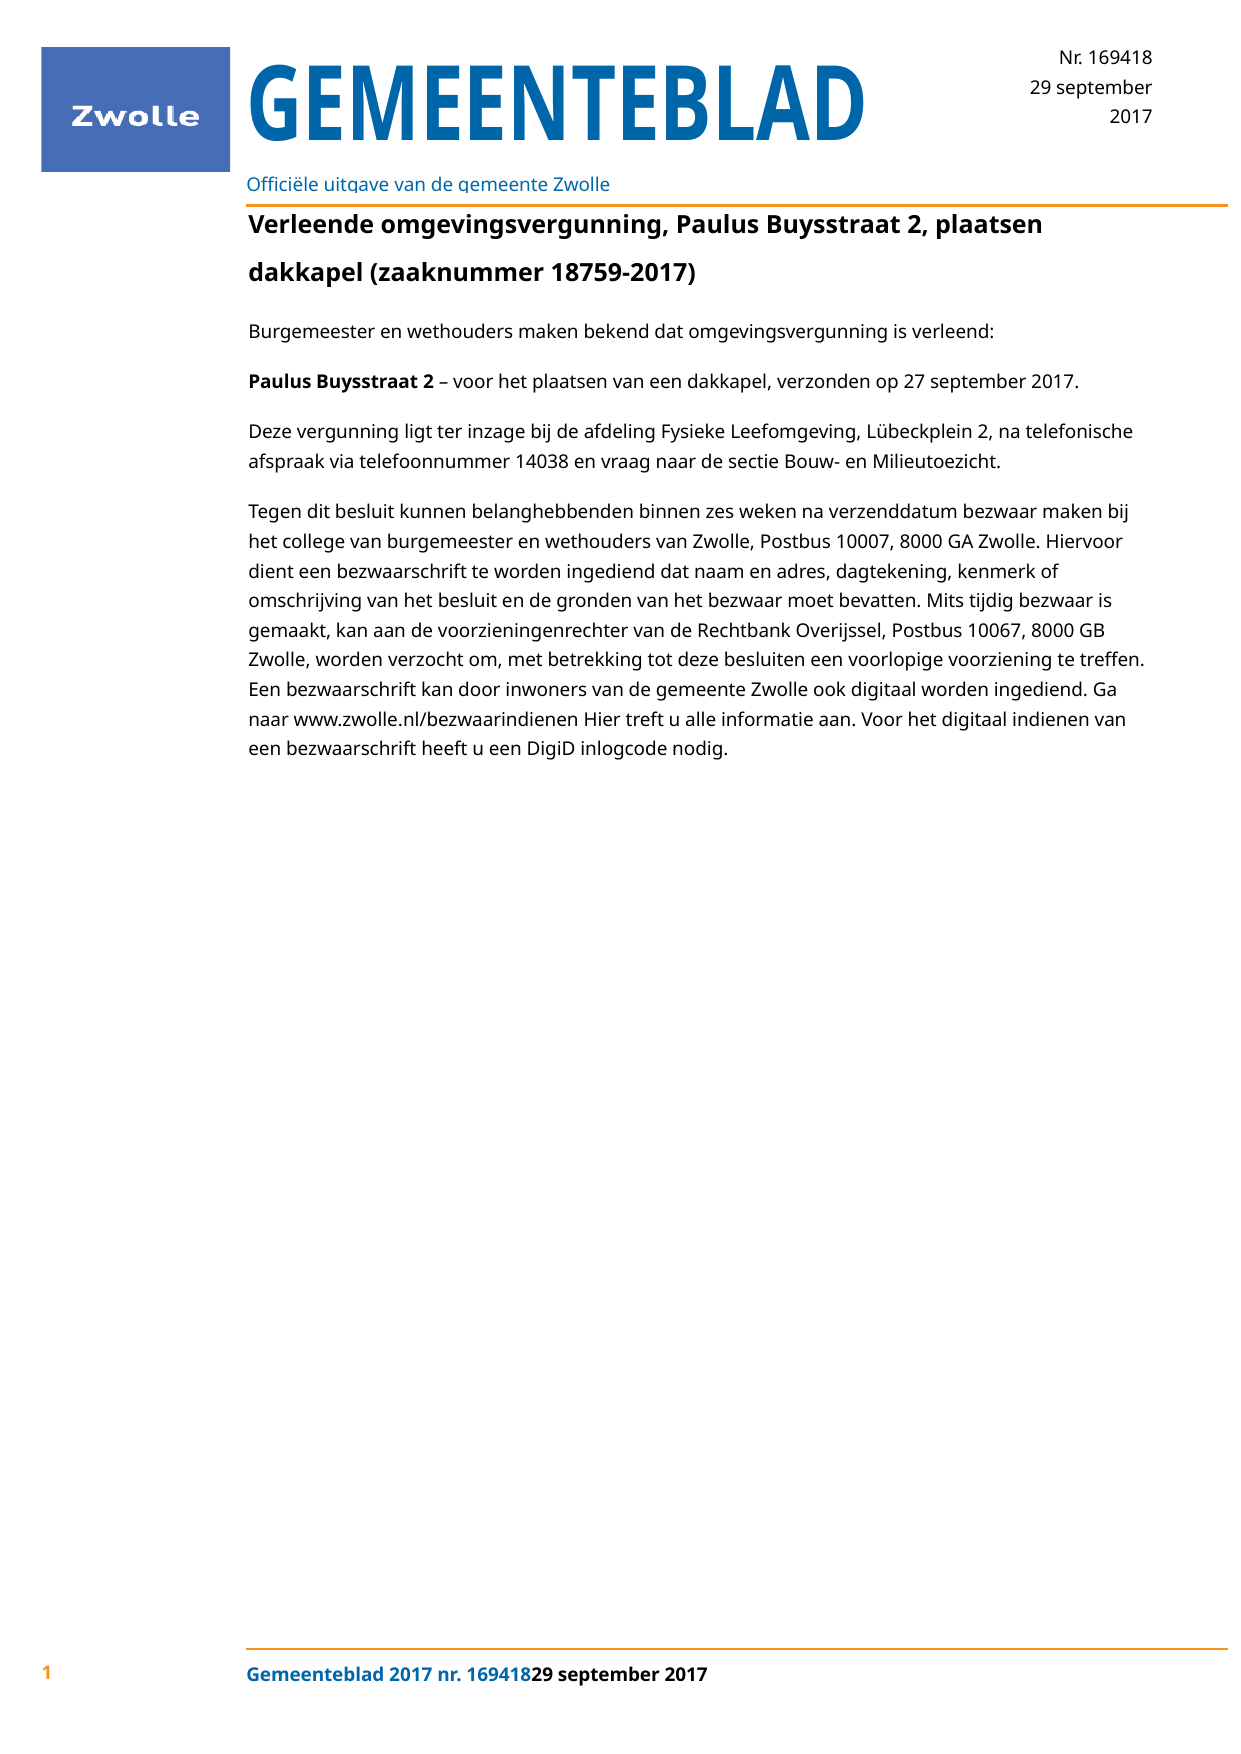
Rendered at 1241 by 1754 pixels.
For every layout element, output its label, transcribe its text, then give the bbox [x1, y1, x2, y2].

text Tegen dit besluit kunnen belanghebbenden binnen zes weken na verzenddatum bezwaar maken bij het college van burgemeester en wethouders van Zwolle, Postbus 10007, 8000 GA Zwolle. Hiervoor dient een bezwaarschrift te worden ingediend dat naam en adres, dagtekening, kenmerk of omschrijving van het besluit en de gronden van het bezwaar moet bevatten. Mits tijdig bezwaar is gemaakt, kan aan de voorzieningenrechter van de Rechtbank Overijssel, Postbus 10067, 8000 GB Zwolle, worden verzocht om, met betrekking tot deze besluiten een voorlopige voorziening te treffen. Een bezwaarschrift kan door inwoners van de gemeente Zwolle ook digitaal worden ingediend. Ga naar www.zwolle.nl/bezwaarindienen Hier treft u alle informatie aan. Voor het digitaal indienen van een bezwaarschrift heeft u een DigiD inlogcode nodig. [248, 499, 1152, 761]
text Verleende omgevingsvergunning, Paulus Buysstraat 2, plaatsen dakkapel (zaaknummer 18759-2017) [248, 207, 1152, 288]
text Deze vergunning ligt ter inzage bij de afdeling Fysieke Leefomgeving, Lübeckplein 2, na telefonische afspraak via telefoonnummer 14038 en vraag naar de sectie Bouw- en Milieutoezicht. [248, 419, 1152, 474]
picture [41, 47, 231, 172]
text Paulus Buysstraat 2 – voor het plaatsen van een dakkapel, verzonden op 27 september 2017. [248, 368, 1152, 394]
text Burgemeester en wethouders maken bekend dat omgevingsvergunning is verleend: [248, 318, 1152, 344]
